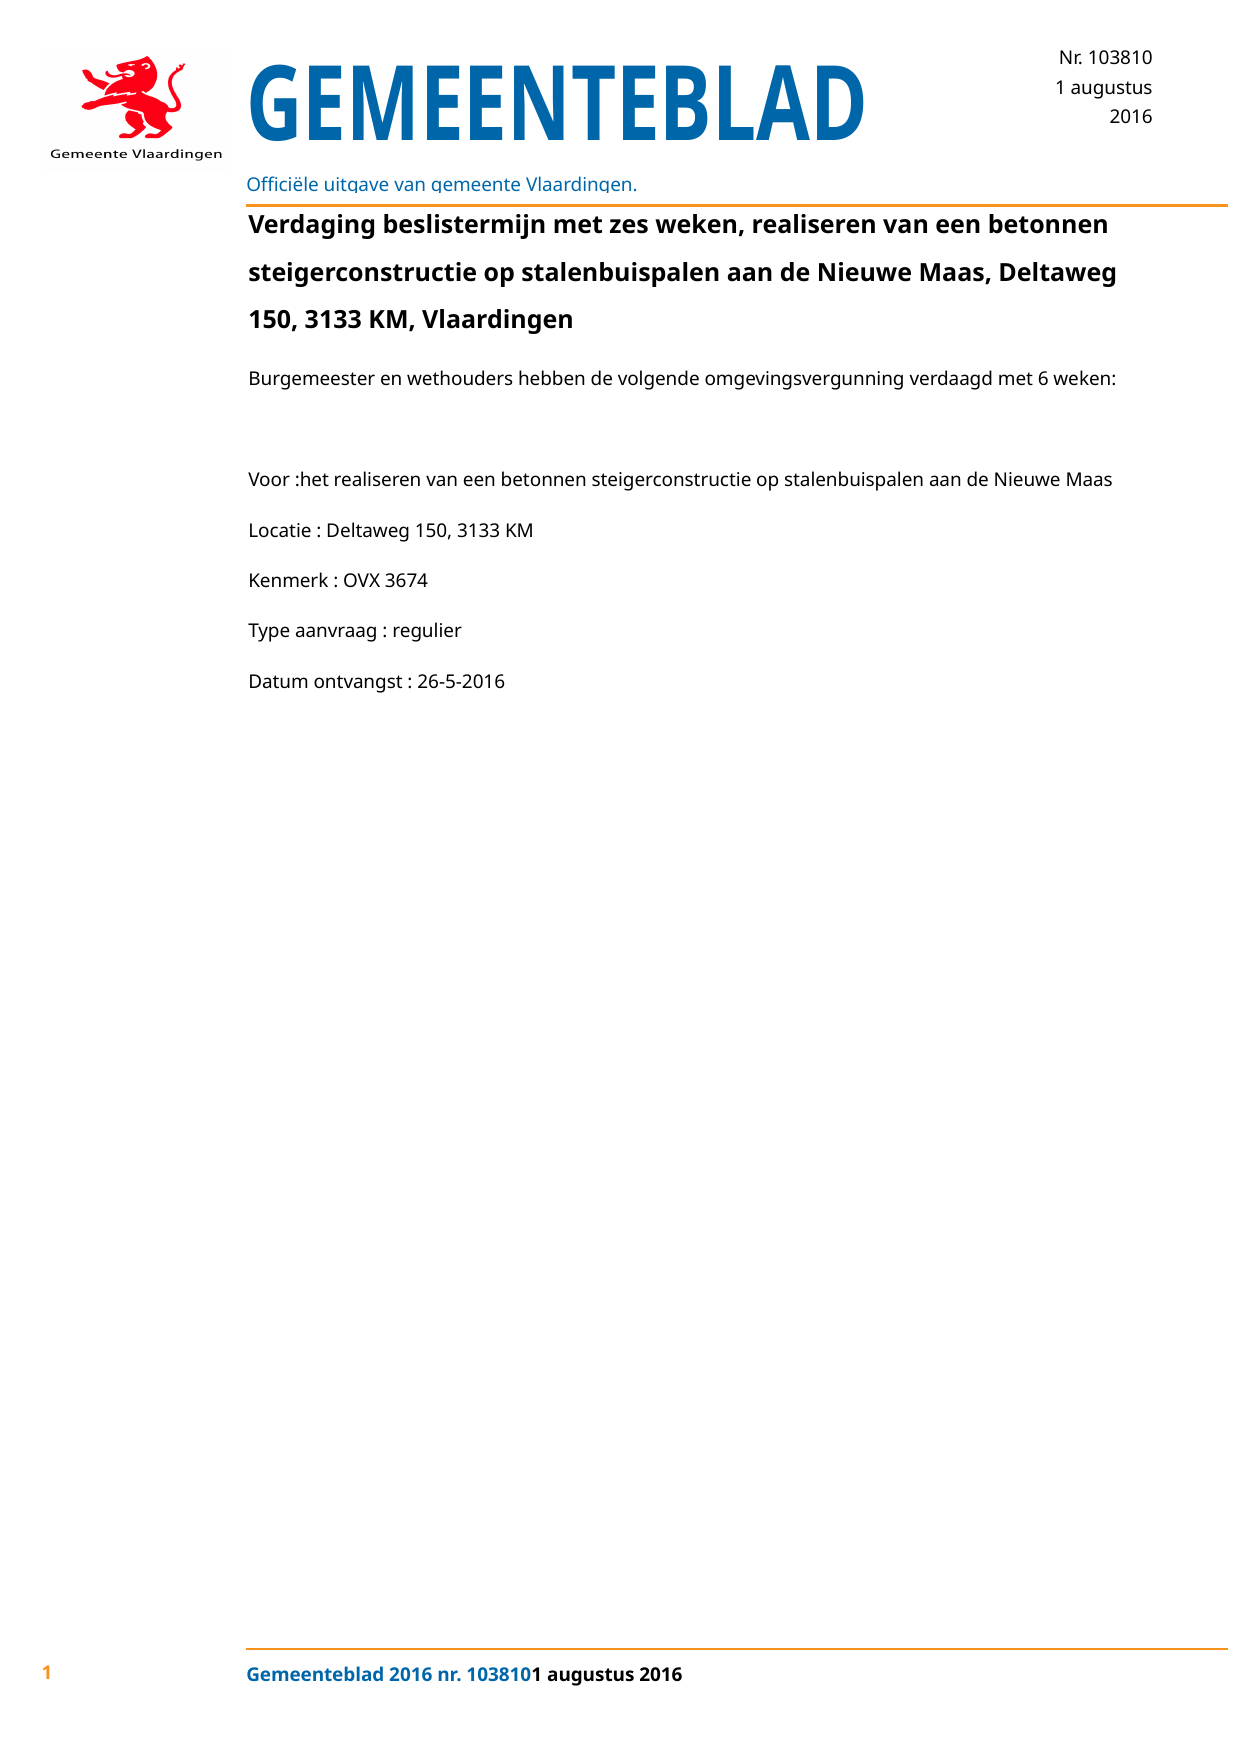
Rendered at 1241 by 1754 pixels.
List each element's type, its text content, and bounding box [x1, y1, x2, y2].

text Burgemeester en wethouders hebben de volgende omgevingsvergunning verdaagd met 6 weken: [248, 366, 1152, 391]
text Locatie : Deltaweg 150, 3133 KM [248, 517, 1152, 542]
text Datum ontvangst : 26-5-2016 [248, 668, 1152, 694]
text Voor :het realiseren van een betonnen steigerconstructie op stalenbuispalen aan de Nieuwe Maas [248, 466, 1152, 492]
text Kenmerk : OVX 3674 [248, 567, 1152, 593]
text Verdaging beslistermijn met zes weken, realiseren van een betonnen steigerconstructie op stalenbuispalen aan de Nieuwe Maas, Deltaweg 150, 3133 KM, Vlaardingen [248, 207, 1152, 336]
text Type aanvraag : regulier [248, 618, 1152, 643]
picture [41, 47, 231, 172]
